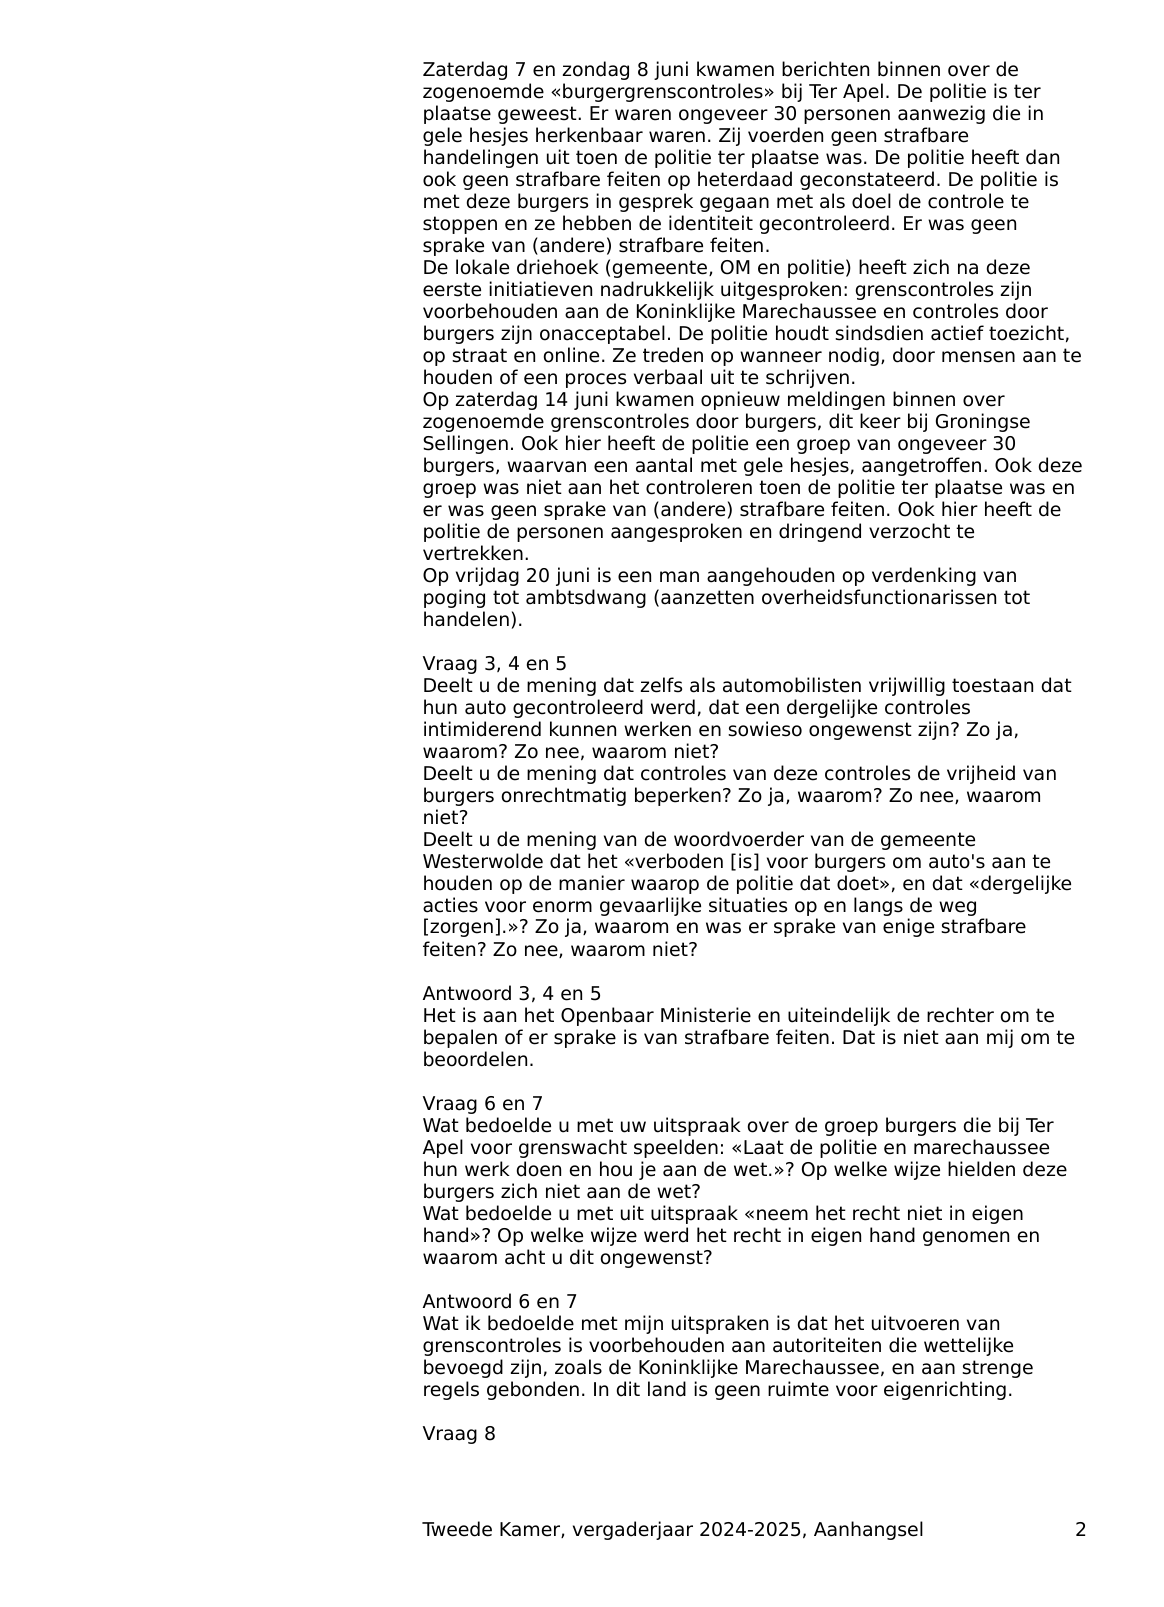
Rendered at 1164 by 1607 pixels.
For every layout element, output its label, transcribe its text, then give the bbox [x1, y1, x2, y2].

text Deelt u de mening dat zelfs als automobilisten vrijwillig toestaan dat hun auto gecontroleerd werd, dat een dergelijke controles intimiderend kunnen werken en sowieso ongewenst zijn? Zo ja, waarom? Zo nee, waarom niet? [422, 675, 1087, 763]
text Op zaterdag 14 juni kwamen opnieuw meldingen binnen over zogenoemde grenscontroles door burgers, dit keer bij Groningse Sellingen. Ook hier heeft de politie een groep van ongeveer 30 burgers, waarvan een aantal met gele hesjes, aangetroffen. Ook deze groep was niet aan het controleren toen de politie ter plaatse was en er was geen sprake van (andere) strafbare feiten. Ook hier heeft de politie de personen aangesproken en dringend verzocht te vertrekken. [422, 389, 1087, 564]
text De lokale driehoek (gemeente, OM en politie) heeft zich na deze eerste initiatieven nadrukkelijk uitgesproken: grenscontroles zijn voorbehouden aan de Koninklijke Marechaussee en controles door burgers zijn onacceptabel. De politie houdt sindsdien actief toezicht, op straat en online. Ze treden op wanneer nodig, door mensen aan te houden of een proces verbaal uit te schrijven. [422, 257, 1087, 389]
text Antwoord 6 en 7 [422, 1291, 1087, 1313]
text Het is aan het Openbaar Ministerie en uiteindelijk de rechter om te bepalen of er sprake is van strafbare feiten. Dat is niet aan mij om te beoordelen. [422, 1004, 1087, 1071]
text Wat bedoelde u met uw uitspraak over de groep burgers die bij Ter Apel voor grenswacht speelden: «Laat de politie en marechaussee hun werk doen en hou je aan de wet.»? Op welke wijze hielden deze burgers zich niet aan de wet? [422, 1115, 1087, 1203]
text Antwoord 3, 4 en 5 [422, 983, 1087, 1004]
text Deelt u de mening dat controles van deze controles de vrijheid van burgers onrechtmatig beperken? Zo ja, waarom? Zo nee, waarom niet? [422, 763, 1087, 828]
text Wat ik bedoelde met mijn uitspraken is dat het uitvoeren van grenscontroles is voorbehouden aan autoriteiten die wettelijke bevoegd zijn, zoals de Koninklijke Marechaussee, en aan strenge regels gebonden. In dit land is geen ruimte voor eigenrichting. [422, 1313, 1087, 1401]
text Vraag 6 en 7 [422, 1093, 1087, 1115]
text Vraag 3, 4 en 5 [422, 653, 1087, 675]
text Zaterdag 7 en zondag 8 juni kwamen berichten binnen over de zogenoemde «burgergrenscontroles» bij Ter Apel. De politie is ter plaatse geweest. Er waren ongeveer 30 personen aanwezig die in gele hesjes herkenbaar waren. Zij voerden geen strafbare handelingen uit toen de politie ter plaatse was. De politie heeft dan ook geen strafbare feiten op heterdaad geconstateerd. De politie is met deze burgers in gesprek gegaan met als doel de controle te stoppen en ze hebben de identiteit gecontroleerd. Er was geen sprake van (andere) strafbare feiten. [422, 59, 1087, 257]
text Op vrijdag 20 juni is een man aangehouden op verdenking van poging tot ambtsdwang (aanzetten overheidsfunctionarissen tot handelen). [422, 564, 1087, 631]
text Deelt u de mening van de woordvoerder van de gemeente Westerwolde dat het «verboden [is] voor burgers om auto's aan te houden op de manier waarop de politie dat doet», en dat «dergelijke acties voor enorm gevaarlijke situaties op en langs de weg [zorgen].»? Zo ja, waarom en was er sprake van enige strafbare feiten? Zo nee, waarom niet? [422, 828, 1087, 960]
text Wat bedoelde u met uit uitspraak «neem het recht niet in eigen hand»? Op welke wijze werd het recht in eigen hand genomen en waarom acht u dit ongewenst? [422, 1203, 1087, 1268]
text Vraag 8 [422, 1423, 1087, 1445]
